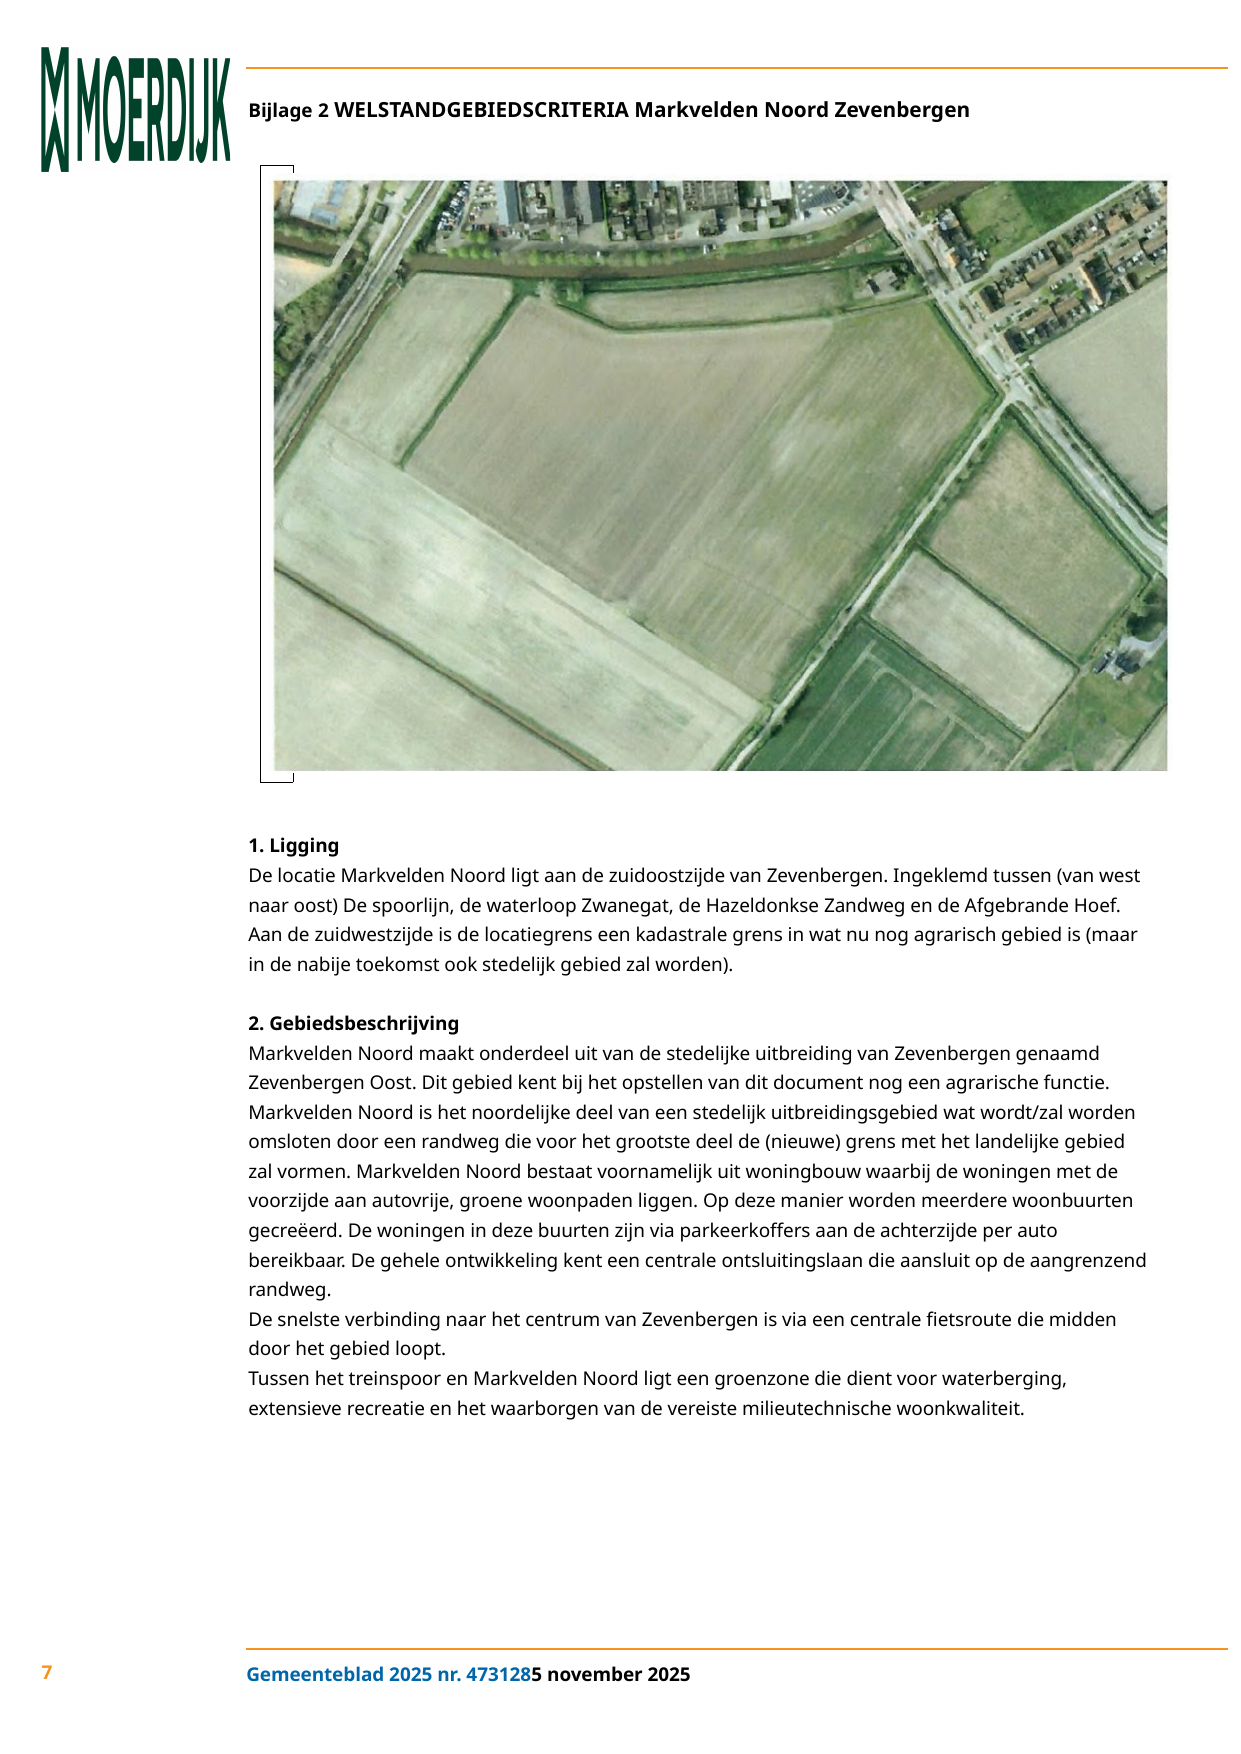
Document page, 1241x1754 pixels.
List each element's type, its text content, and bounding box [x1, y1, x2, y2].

text De snelste verbinding naar het centrum van Zevenbergen is via een centrale fietsroute die midden door het gebied loopt. [248, 1306, 1152, 1361]
text 2. Gebiedsbeschrijving [248, 1010, 1152, 1036]
text 1. Ligging [248, 833, 1152, 858]
picture [268, 173, 1173, 773]
text De locatie Markvelden Noord ligt aan de zuidoostzijde van Zevenbergen. Ingeklemd tussen (van west naar oost) De spoorlijn, de waterloop Zwanegat, de Hazeldonkse Zandweg en de Afgebrande Hoef. Aan de zuidwestzijde is de locatiegrens een kadastrale grens in wat nu nog agrarisch gebied is (maar in de nabije toekomst ook stedelijk gebied zal worden). [248, 862, 1152, 977]
text Markvelden Noord maakt onderdeel uit van de stedelijke uitbreiding van Zevenbergen genaamd Zevenbergen Oost. Dit gebied kent bij het opstellen van dit document nog een agrarische functie. Markvelden Noord is het noordelijke deel van een stedelijk uitbreidingsgebied wat wordt/zal worden omsloten door een randweg die voor het grootste deel de (nieuwe) grens met het landelijke gebied zal vormen. Markvelden Noord bestaat voornamelijk uit woningbouw waarbij de woningen met de voorzijde aan autovrije, groene woonpaden liggen. Op deze manier worden meerdere woonbuurten gecreëerd. De woningen in deze buurten zijn via parkeerkoffers aan de achterzijde per auto bereikbaar. De gehele ontwikkeling kent een centrale ontsluitingslaan die aansluit op de aangrenzend randweg. [248, 1040, 1152, 1302]
text Tussen het treinspoor en Markvelden Noord ligt een groenzone die dient voor waterberging, extensieve recreatie en het waarborgen van de vereiste milieutechnische woonkwaliteit. [248, 1365, 1152, 1420]
text Bijlage 2 WELSTANDGEBIEDSCRITERIA Markvelden Noord Zevenbergen [248, 95, 1152, 123]
picture [41, 47, 231, 172]
